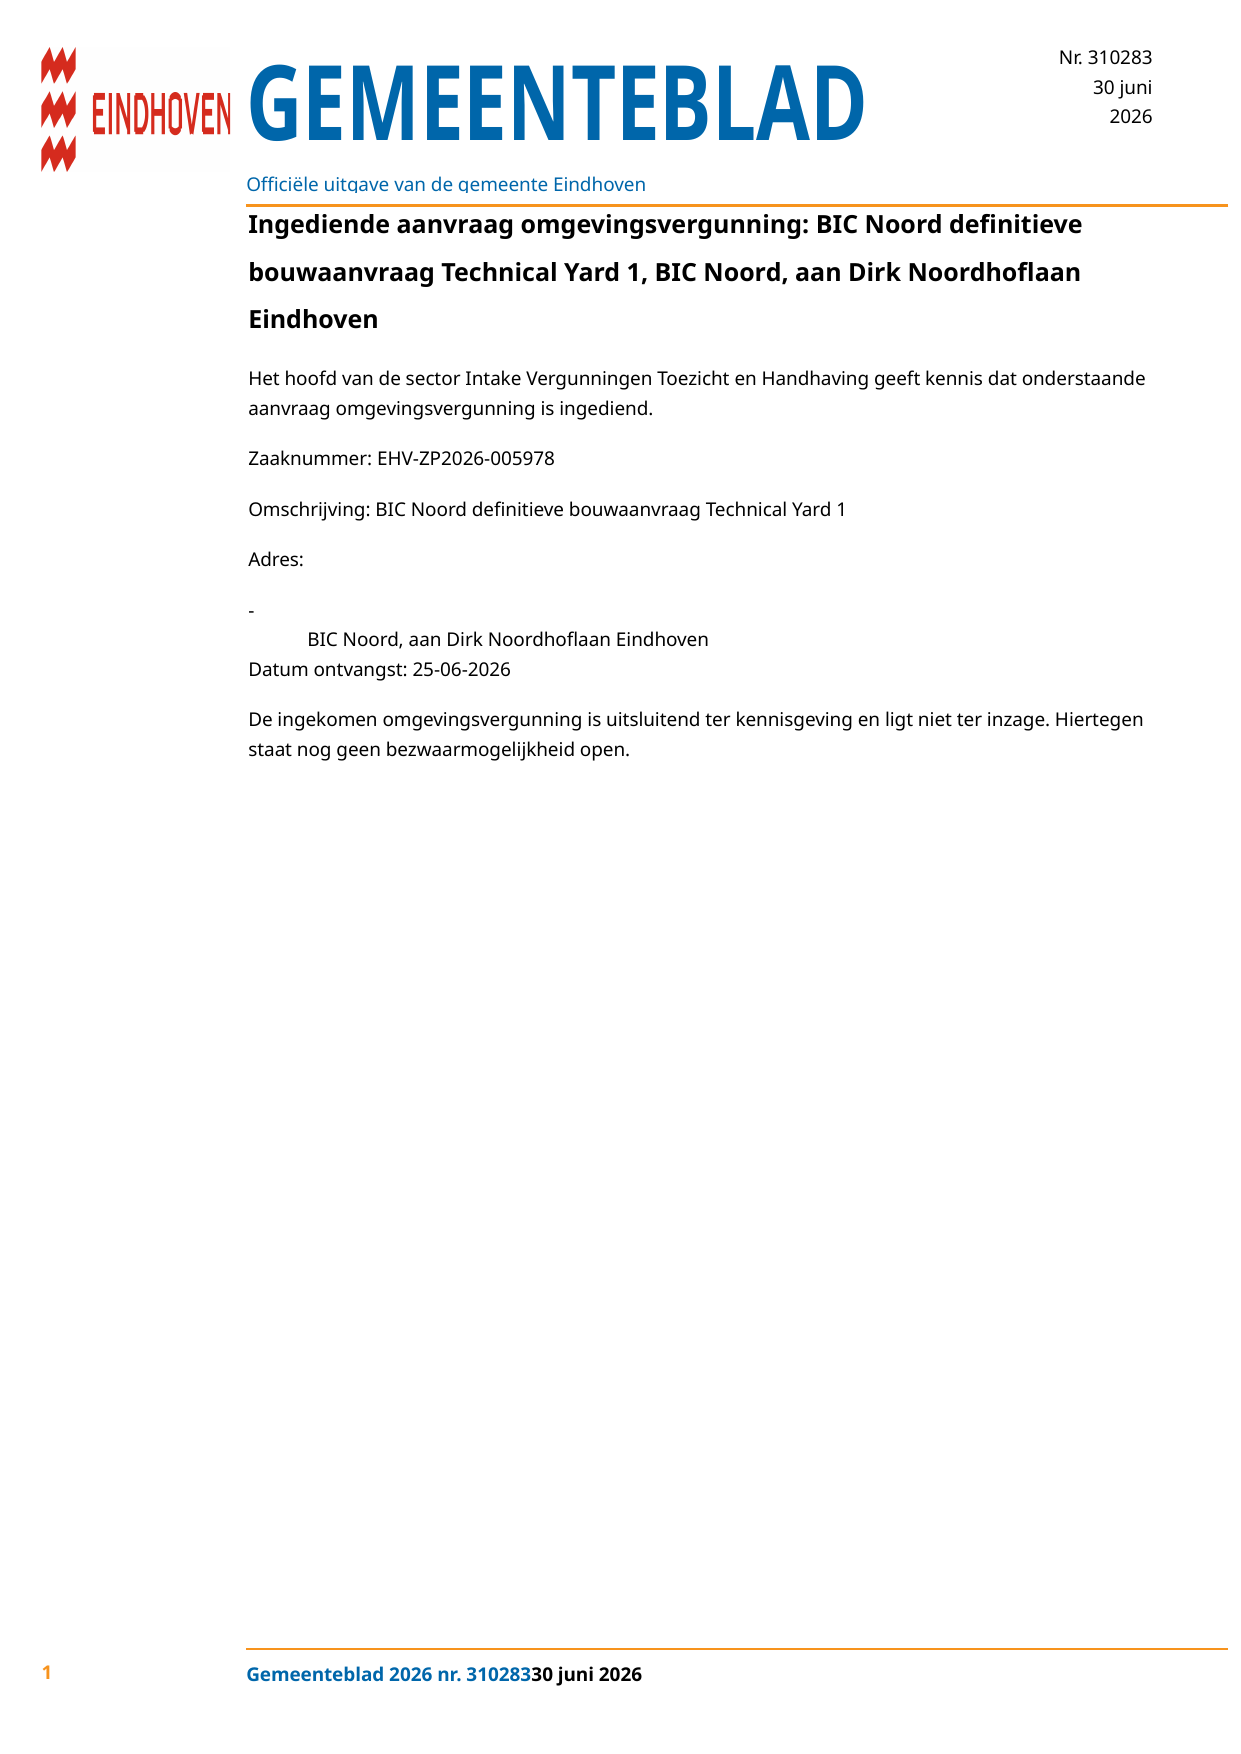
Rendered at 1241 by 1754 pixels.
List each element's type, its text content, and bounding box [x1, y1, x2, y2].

text Ingediende aanvraag omgevingsvergunning: BIC Noord definitieve bouwaanvraag Technical Yard 1, BIC Noord, aan Dirk Noordhoflaan Eindhoven [248, 207, 1152, 336]
text Zaaknummer: EHV-ZP2026-005978 [248, 446, 1152, 471]
text Omschrijving: BIC Noord definitieve bouwaanvraag Technical Yard 1 [248, 496, 1152, 522]
text Datum ontvangst: 25-06-2026 [248, 656, 1152, 682]
text Het hoofd van de sector Intake Vergunningen Toezicht en Handhaving geeft kennis dat onderstaande aanvraag omgevingsvergunning is ingediend. [248, 366, 1152, 421]
text De ingekomen omgevingsvergunning is uitsluitend ter kennisgeving en ligt niet ter inzage. Hiertegen staat nog geen bezwaarmogelijkheid open. [248, 706, 1152, 762]
picture [41, 47, 231, 172]
text Adres: [248, 546, 1152, 572]
list BIC Noord, aan Dirk Noordhoflaan Eindhoven [248, 626, 1152, 652]
